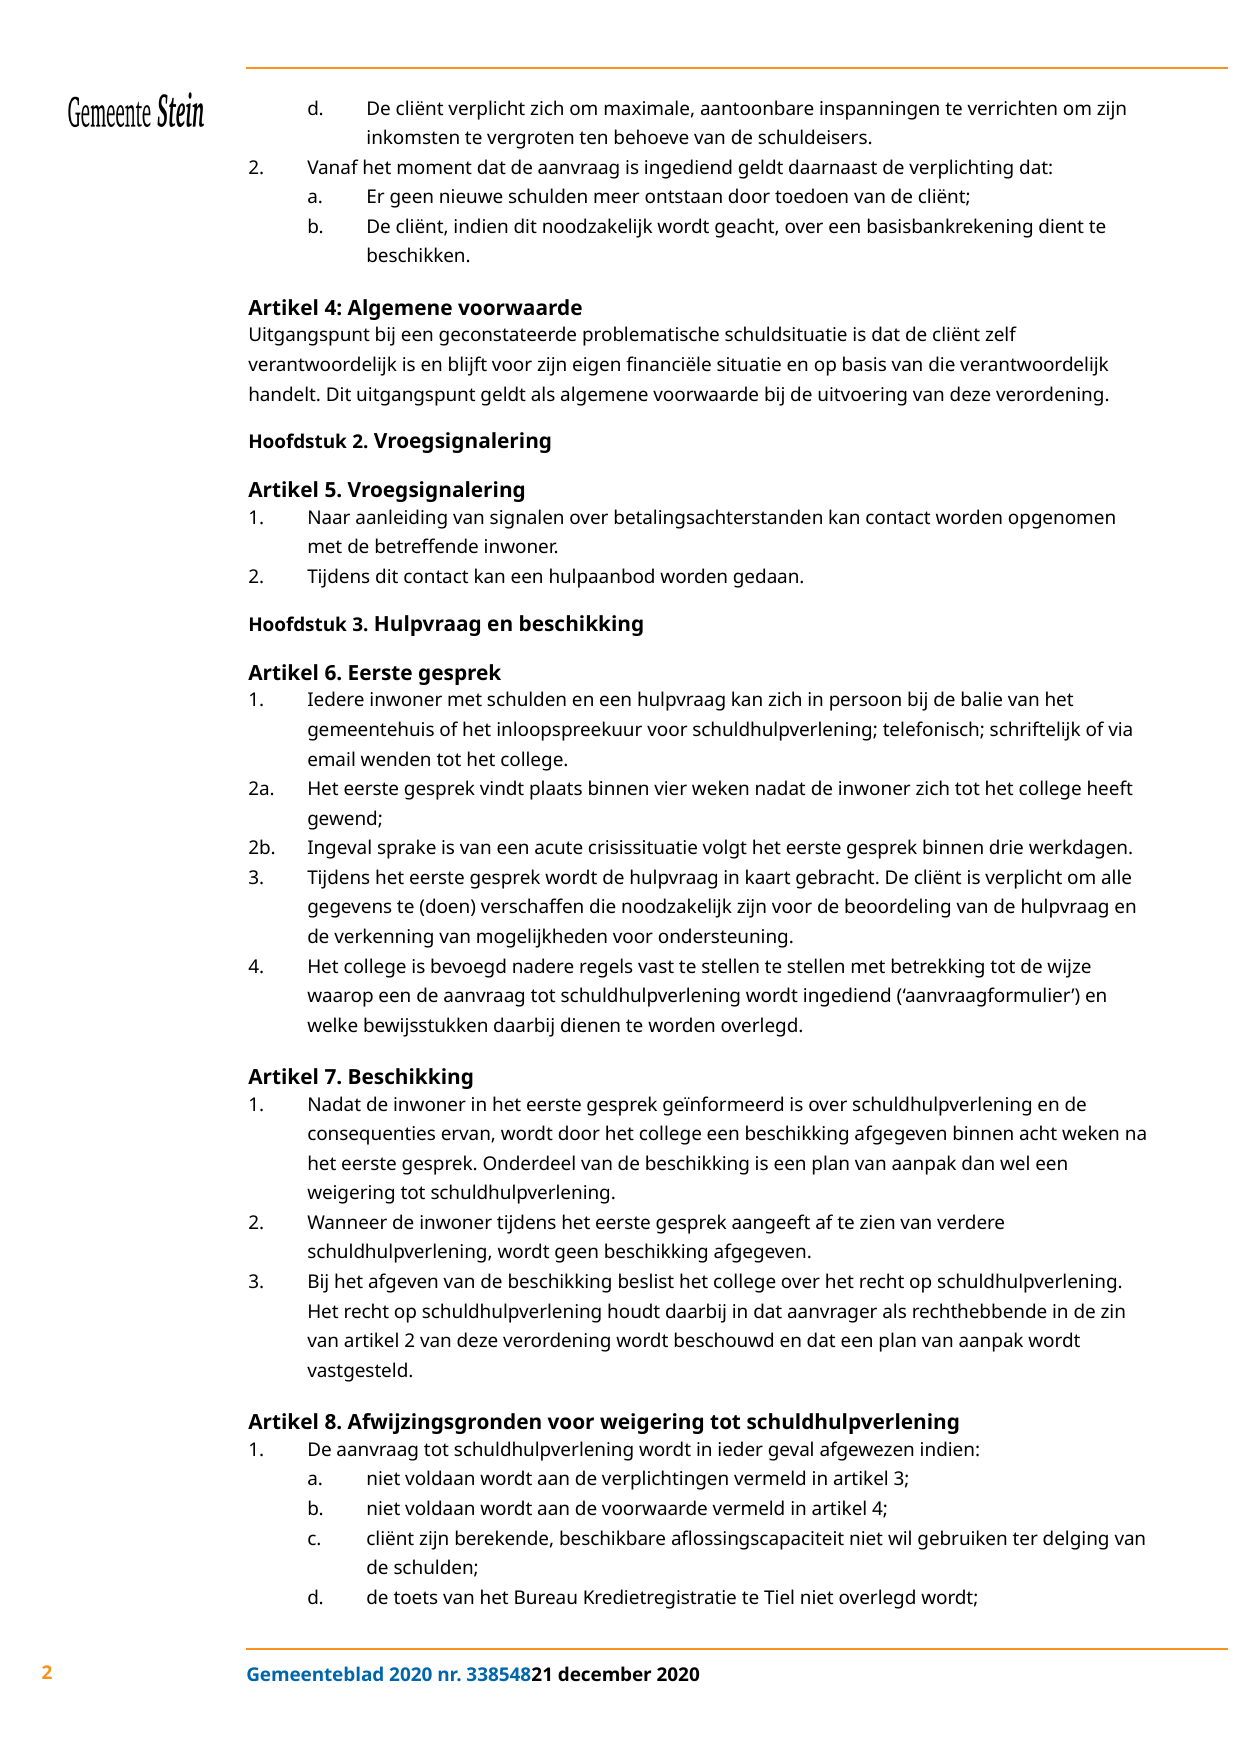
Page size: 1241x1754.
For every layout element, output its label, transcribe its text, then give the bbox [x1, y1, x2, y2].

text Hoofdstuk 2. Vroegsignalering [248, 426, 1152, 455]
text Uitgangspunt bij een geconstateerde problematische schuldsituatie is dat de cliënt zelf verantwoordelijk is en blijft voor zijn eigen financiële situatie en op basis van die verantwoordelijk handelt. Dit uitgangspunt geldt als algemene voorwaarde bij de uitvoering van deze verordening. [248, 322, 1152, 406]
list De cliënt, indien dit noodzakelijk wordt geacht, over een basisbankrekening dient te beschikken. [307, 213, 1152, 268]
text Artikel 8. Afwijzingsgronden voor weigering tot schuldhulpverlening [248, 1407, 1152, 1436]
list Bij het afgeven van de beschikking beslist het college over het recht op schuldhulpverlening. Het recht op schuldhulpverlening houdt daarbij in dat aanvrager als rechthebbende in de zin van artikel 2 van deze verordening wordt beschouwd en dat een plan van aanpak wordt vastgesteld. [248, 1268, 1152, 1383]
list Er geen nieuwe schulden meer ontstaan door toedoen van de cliënt; [307, 183, 1152, 209]
list Het eerste gesprek vindt plaats binnen vier weken nadat de inwoner zich tot het college heeft gewend; [248, 775, 1152, 831]
list Nadat de inwoner in het eerste gesprek geïnformeerd is over schuldhulpverlening en de consequenties ervan, wordt door het college een beschikking afgegeven binnen acht weken na het eerste gesprek. Onderdeel van de beschikking is een plan van aanpak dan wel een weigering tot schuldhulpverlening. [248, 1091, 1152, 1205]
list Tijdens dit contact kan een hulpaanbod worden gedaan. [248, 563, 1152, 589]
list Tijdens het eerste gesprek wordt de hulpvraag in kaart gebracht. De cliënt is verplicht om alle gegevens te (doen) verschaffen die noodzakelijk zijn voor de beoordeling van de hulpvraag en de verkenning van mogelijkheden voor ondersteuning. [248, 864, 1152, 949]
list Ingeval sprake is van een acute crisissituatie volgt het eerste gesprek binnen drie werkdagen. [248, 834, 1152, 860]
list Vanaf het moment dat de aanvraag is ingediend geldt daarnaast de verplichting dat: [248, 154, 1152, 180]
list niet voldaan wordt aan de verplichtingen vermeld in artikel 3; [307, 1466, 1152, 1491]
list Wanneer de inwoner tijdens het eerste gesprek aangeeft af te zien van verdere schuldhulpverlening, wordt geen beschikking afgegeven. [248, 1209, 1152, 1264]
list cliënt zijn berekende, beschikbare aflossingscapaciteit niet wil gebruiken ter delging van de schulden; [307, 1525, 1152, 1580]
text Artikel 5. Vroegsignalering [248, 476, 1152, 504]
list de toets van het Bureau Kredietregistratie te Tiel niet overlegd wordt; [307, 1584, 1152, 1609]
list De cliënt verplicht zich om maximale, aantoonbare inspanningen te verrichten om zijn inkomsten te vergroten ten behoeve van de schuldeisers. [307, 95, 1152, 150]
text Artikel 4: Algemene voorwaarde [248, 293, 1152, 322]
picture [41, 47, 231, 172]
text Hoofdstuk 3. Hulpvraag en beschikking [248, 609, 1152, 637]
list Naar aanleiding van signalen over betalingsachterstanden kan contact worden opgenomen met de betreffende inwoner. [248, 504, 1152, 559]
list De aanvraag tot schuldhulpverlening wordt in ieder geval afgewezen indien: [248, 1436, 1152, 1462]
text Artikel 6. Eerste gesprek [248, 658, 1152, 687]
list niet voldaan wordt aan de voorwaarde vermeld in artikel 4; [307, 1495, 1152, 1521]
text Artikel 7. Beschikking [248, 1062, 1152, 1091]
list Het college is bevoegd nadere regels vast te stellen te stellen met betrekking tot de wijze waarop een de aanvraag tot schuldhulpverlening wordt ingediend (‘aanvraagformulier’) en welke bewijsstukken daarbij dienen te worden overlegd. [248, 953, 1152, 1038]
list Iedere inwoner met schulden en een hulpvraag kan zich in persoon bij de balie van het gemeentehuis of het inloopspreekuur voor schuldhulpverlening; telefonisch; schriftelijk of via email wenden tot het college. [248, 687, 1152, 771]
